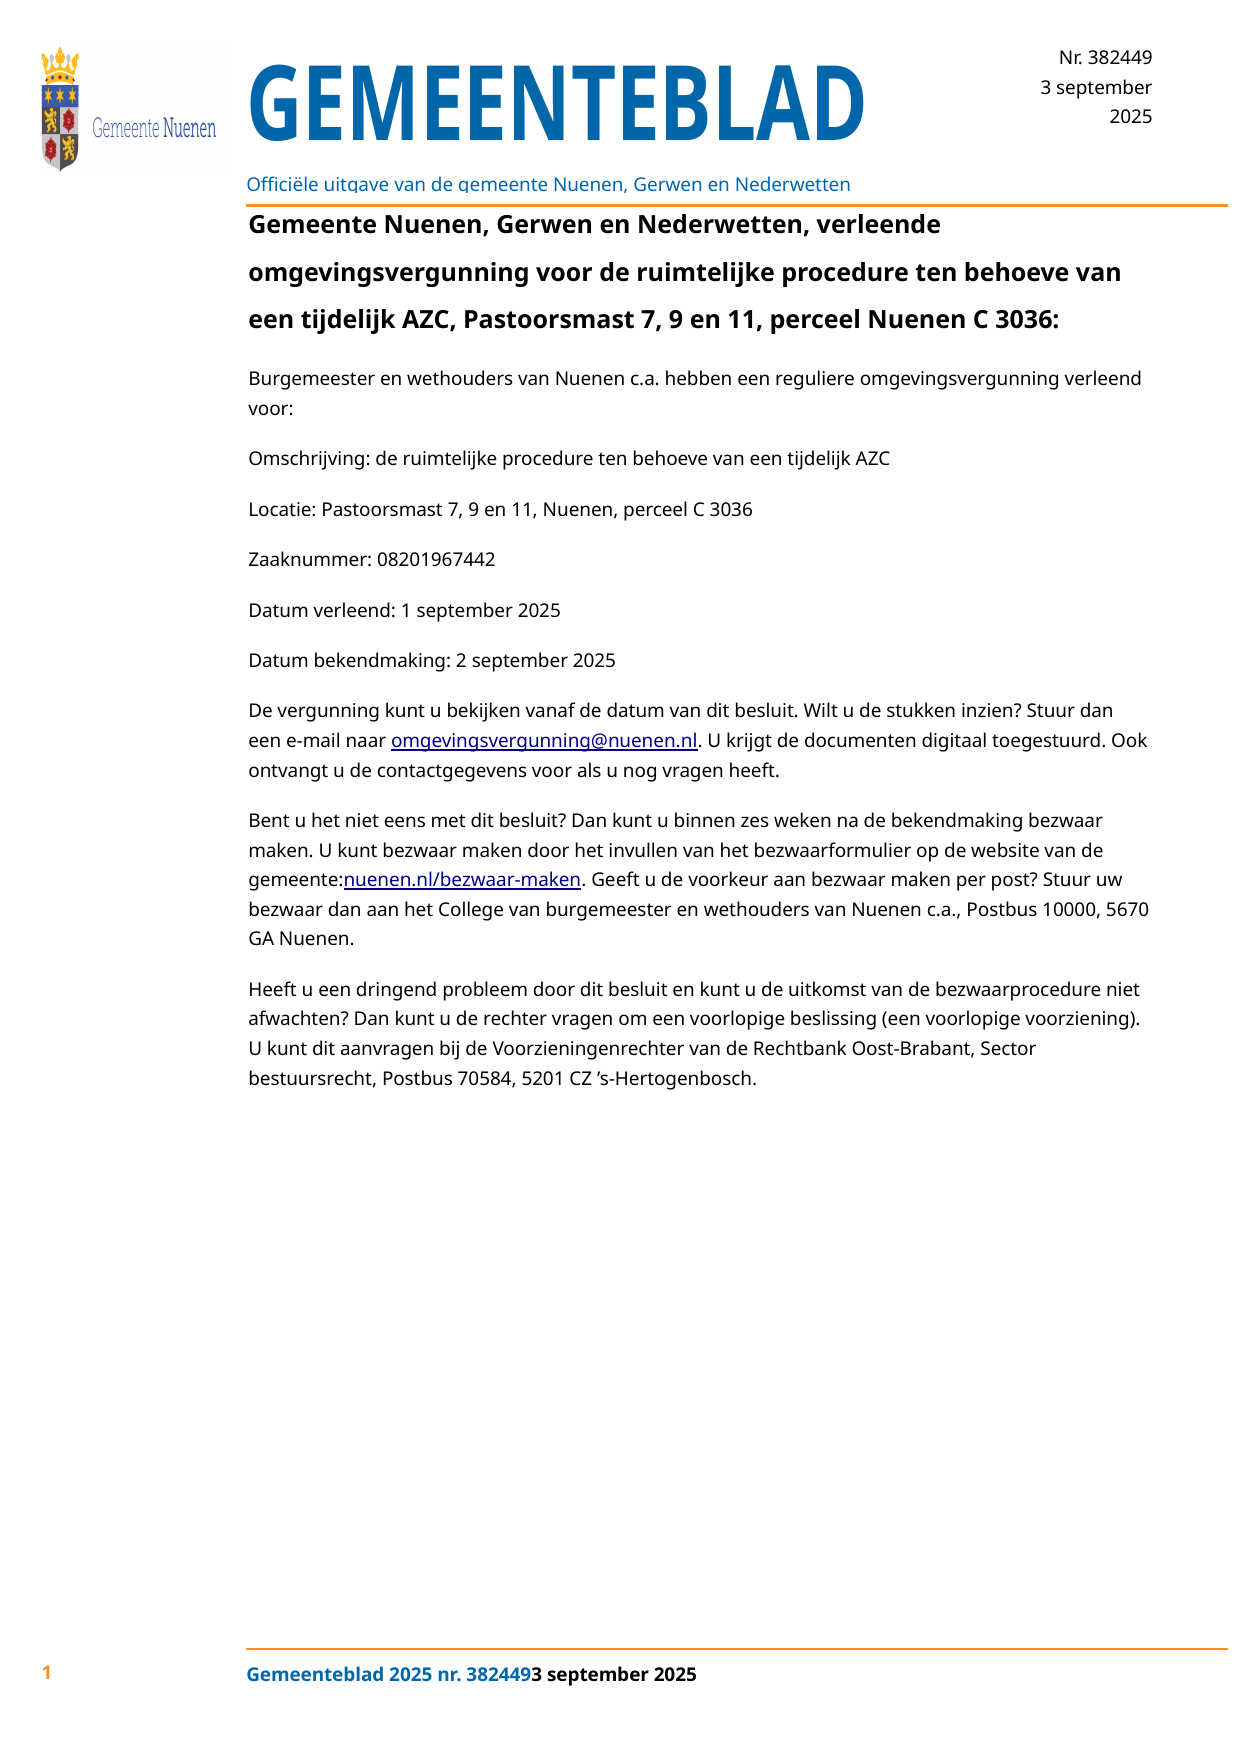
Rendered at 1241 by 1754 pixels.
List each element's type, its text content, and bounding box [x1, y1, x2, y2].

text Gemeente Nuenen, Gerwen en Nederwetten, verleende omgevingsvergunning voor de ruimtelijke procedure ten behoeve van een tijdelijk AZC, Pastoorsmast 7, 9 en 11, perceel Nuenen C 3036: [248, 207, 1152, 336]
text Heeft u een dringend probleem door dit besluit en kunt u de uitkomst van de bezwaarprocedure niet afwachten? Dan kunt u de rechter vragen om een voorlopige beslissing (een voorlopige voorziening). U kunt dit aanvragen bij de Voorzieningenrechter van de Rechtbank Oost-Brabant, Sector bestuursrecht, Postbus 70584, 5201 CZ ’s-Hertogenbosch. [248, 976, 1152, 1090]
text Omschrijving: de ruimtelijke procedure ten behoeve van een tijdelijk AZC [248, 446, 1152, 471]
text Bent u het niet eens met dit besluit? Dan kunt u binnen zes weken na de bekendmaking bezwaar maken. U kunt bezwaar maken door het invullen van het bezwaarformulier op de website van de gemeente:nuenen.nl/bezwaar-maken. Geeft u de voorkeur aan bezwaar maken per post? Stuur uw bezwaar dan aan het College van burgemeester en wethouders van Nuenen c.a., Postbus 10000, 5670 GA Nuenen. [248, 807, 1152, 951]
text De vergunning kunt u bekijken vanaf de datum van dit besluit. Wilt u de stukken inzien? Stuur dan een e-mail naar omgevingsvergunning@nuenen.nl. U krijgt de documenten digitaal toegestuurd. Ook ontvangt u de contactgegevens voor als u nog vragen heeft. [248, 698, 1152, 782]
text Datum bekendmaking: 2 september 2025 [248, 647, 1152, 673]
text Burgemeester en wethouders van Nuenen c.a. hebben een reguliere omgevingsvergunning verleend voor: [248, 366, 1152, 421]
text Datum verleend: 1 september 2025 [248, 597, 1152, 622]
text Locatie: Pastoorsmast 7, 9 en 11, Nuenen, perceel C 3036 [248, 496, 1152, 522]
picture [41, 47, 231, 172]
text Zaaknummer: 08201967442 [248, 546, 1152, 572]
